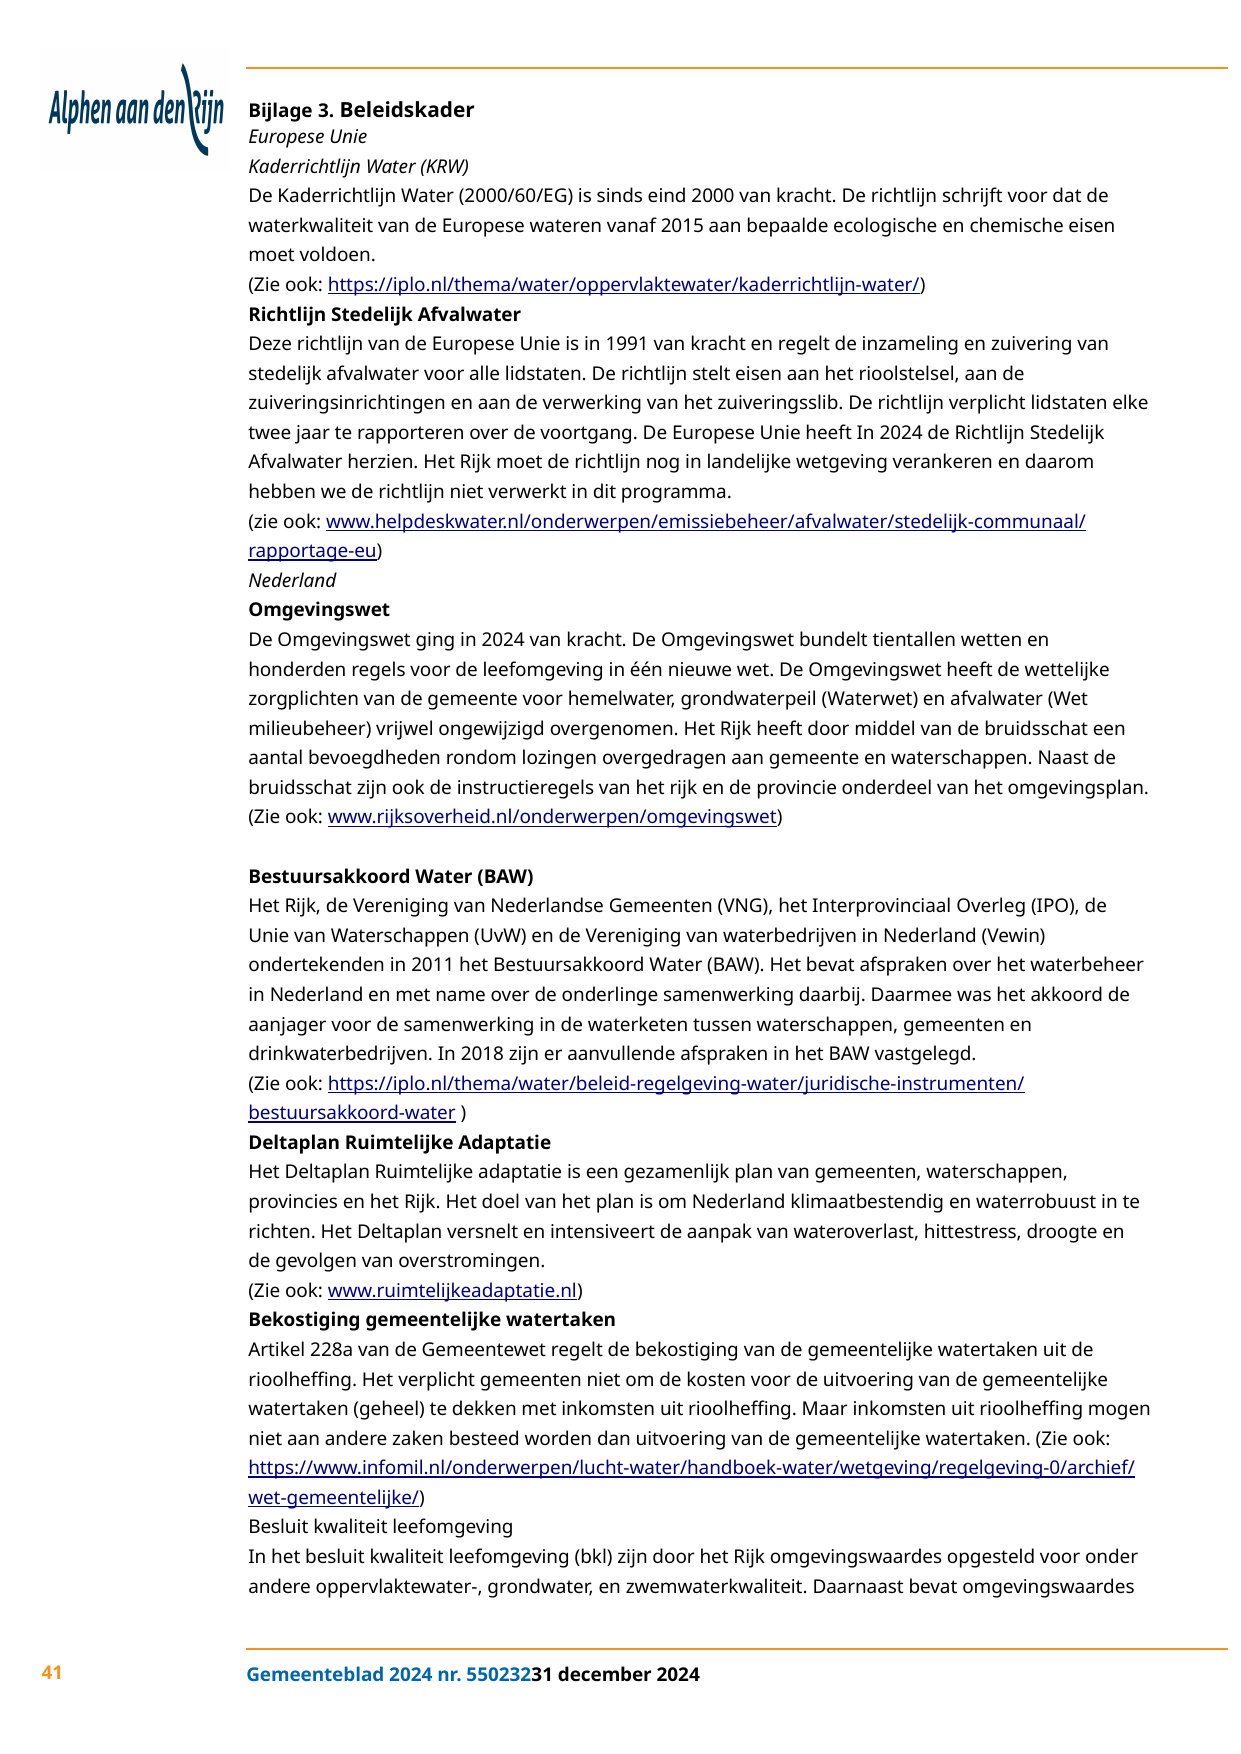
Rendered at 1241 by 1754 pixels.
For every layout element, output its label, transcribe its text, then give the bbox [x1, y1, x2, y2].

text Omgevingswet [248, 597, 1152, 622]
text (zie ook: www.helpdeskwater.nl/onderwerpen/emissiebeheer/afvalwater/stedelijk-communaal/rapportage-eu) [248, 508, 1152, 563]
text In het besluit kwaliteit leefomgeving (bkl) zijn door het Rijk omgevingswaardes opgesteld voor onder andere oppervlaktewater-, grondwater, en zwemwaterkwaliteit. Daarnaast bevat omgevingswaardes [248, 1543, 1152, 1599]
text Richtlijn Stedelijk Afvalwater [248, 301, 1152, 327]
text (Zie ook: https://iplo.nl/thema/water/oppervlaktewater/kaderrichtlijn-water/) [248, 271, 1152, 297]
text De Kaderrichtlijn Water (2000/60/EG) is sinds eind 2000 van kracht. De richtlijn schrijft voor dat de waterkwaliteit van de Europese wateren vanaf 2015 aan bepaalde ecologische en chemische eisen moet voldoen. [248, 182, 1152, 267]
text Deze richtlijn van de Europese Unie is in 1991 van kracht en regelt de inzameling en zuivering van stedelijk afvalwater voor alle lidstaten. De richtlijn stelt eisen aan het rioolstelsel, aan de zuiveringsinrichtingen en aan de verwerking van het zuiveringsslib. De richtlijn verplicht lidstaten elke twee jaar te rapporteren over de voortgang. De Europese Unie heeft In 2024 de Richtlijn Stedelijk Afvalwater herzien. Het Rijk moet de richtlijn nog in landelijke wetgeving verankeren en daarom hebben we de richtlijn niet verwerkt in dit programma. [248, 330, 1152, 504]
text Deltaplan Ruimtelijke Adaptatie [248, 1129, 1152, 1155]
text Europese Unie [248, 123, 1152, 149]
text Artikel 228a van de Gemeentewet regelt de bekostiging van de gemeentelijke watertaken uit de rioolheffing. Het verplicht gemeenten niet om de kosten voor de uitvoering van de gemeentelijke watertaken (geheel) te dekken met inkomsten uit rioolheffing. Maar inkomsten uit rioolheffing mogen niet aan andere zaken besteed worden dan uitvoering van de gemeentelijke watertaken. (Zie ook: https://www.infomil.nl/onderwerpen/lucht-water/handboek-water/wetgeving/regelgeving-0/archief/wet-gemeentelijke/) [248, 1336, 1152, 1510]
text (Zie ook: www.ruimtelijkeadaptatie.nl) [248, 1277, 1152, 1303]
text Bijlage 3. Beleidskader [248, 95, 1152, 123]
text Bekostiging gemeentelijke watertaken [248, 1307, 1152, 1332]
picture [41, 47, 231, 172]
text Nederland [248, 567, 1152, 593]
text Het Rijk, de Vereniging van Nederlandse Gemeenten (VNG), het Interprovinciaal Overleg (IPO), de Unie van Waterschappen (UvW) en de Vereniging van waterbedrijven in Nederland (Vewin) ondertekenden in 2011 het Bestuursakkoord Water (BAW). Het bevat afspraken over het waterbeheer in Nederland en met name over de onderlinge samenwerking daarbij. Daarmee was het akkoord de aanjager voor de samenwerking in de waterketen tussen waterschappen, gemeenten en drinkwaterbedrijven. In 2018 zijn er aanvullende afspraken in het BAW vastgelegd. [248, 892, 1152, 1066]
text Besluit kwaliteit leefomgeving [248, 1514, 1152, 1539]
text (Zie ook: https://iplo.nl/thema/water/beleid-regelgeving-water/juridische-instrumenten/bestuursakkoord-water ) [248, 1070, 1152, 1125]
text Het Deltaplan Ruimtelijke adaptatie is een gezamenlijk plan van gemeenten, waterschappen, provincies en het Rijk. Het doel van het plan is om Nederland klimaatbestendig en waterrobuust in te richten. Het Deltaplan versnelt en intensiveert de aanpak van wateroverlast, hittestress, droogte en de gevolgen van overstromingen. [248, 1159, 1152, 1273]
text Kaderrichtlijn Water (KRW) [248, 153, 1152, 179]
text (Zie ook: www.rijksoverheid.nl/onderwerpen/omgevingswet) [248, 804, 1152, 829]
text De Omgevingswet ging in 2024 van kracht. De Omgevingswet bundelt tientallen wetten en honderden regels voor de leefomgeving in één nieuwe wet. De Omgevingswet heeft de wettelijke zorgplichten van de gemeente voor hemelwater, grondwaterpeil (Waterwet) en afvalwater (Wet milieubeheer) vrijwel ongewijzigd overgenomen. Het Rijk heeft door middel van de bruidsschat een aantal bevoegdheden rondom lozingen overgedragen aan gemeente en waterschappen. Naast de bruidsschat zijn ook de instructieregels van het rijk en de provincie onderdeel van het omgevingsplan. [248, 626, 1152, 800]
text Bestuursakkoord Water (BAW) [248, 863, 1152, 889]
